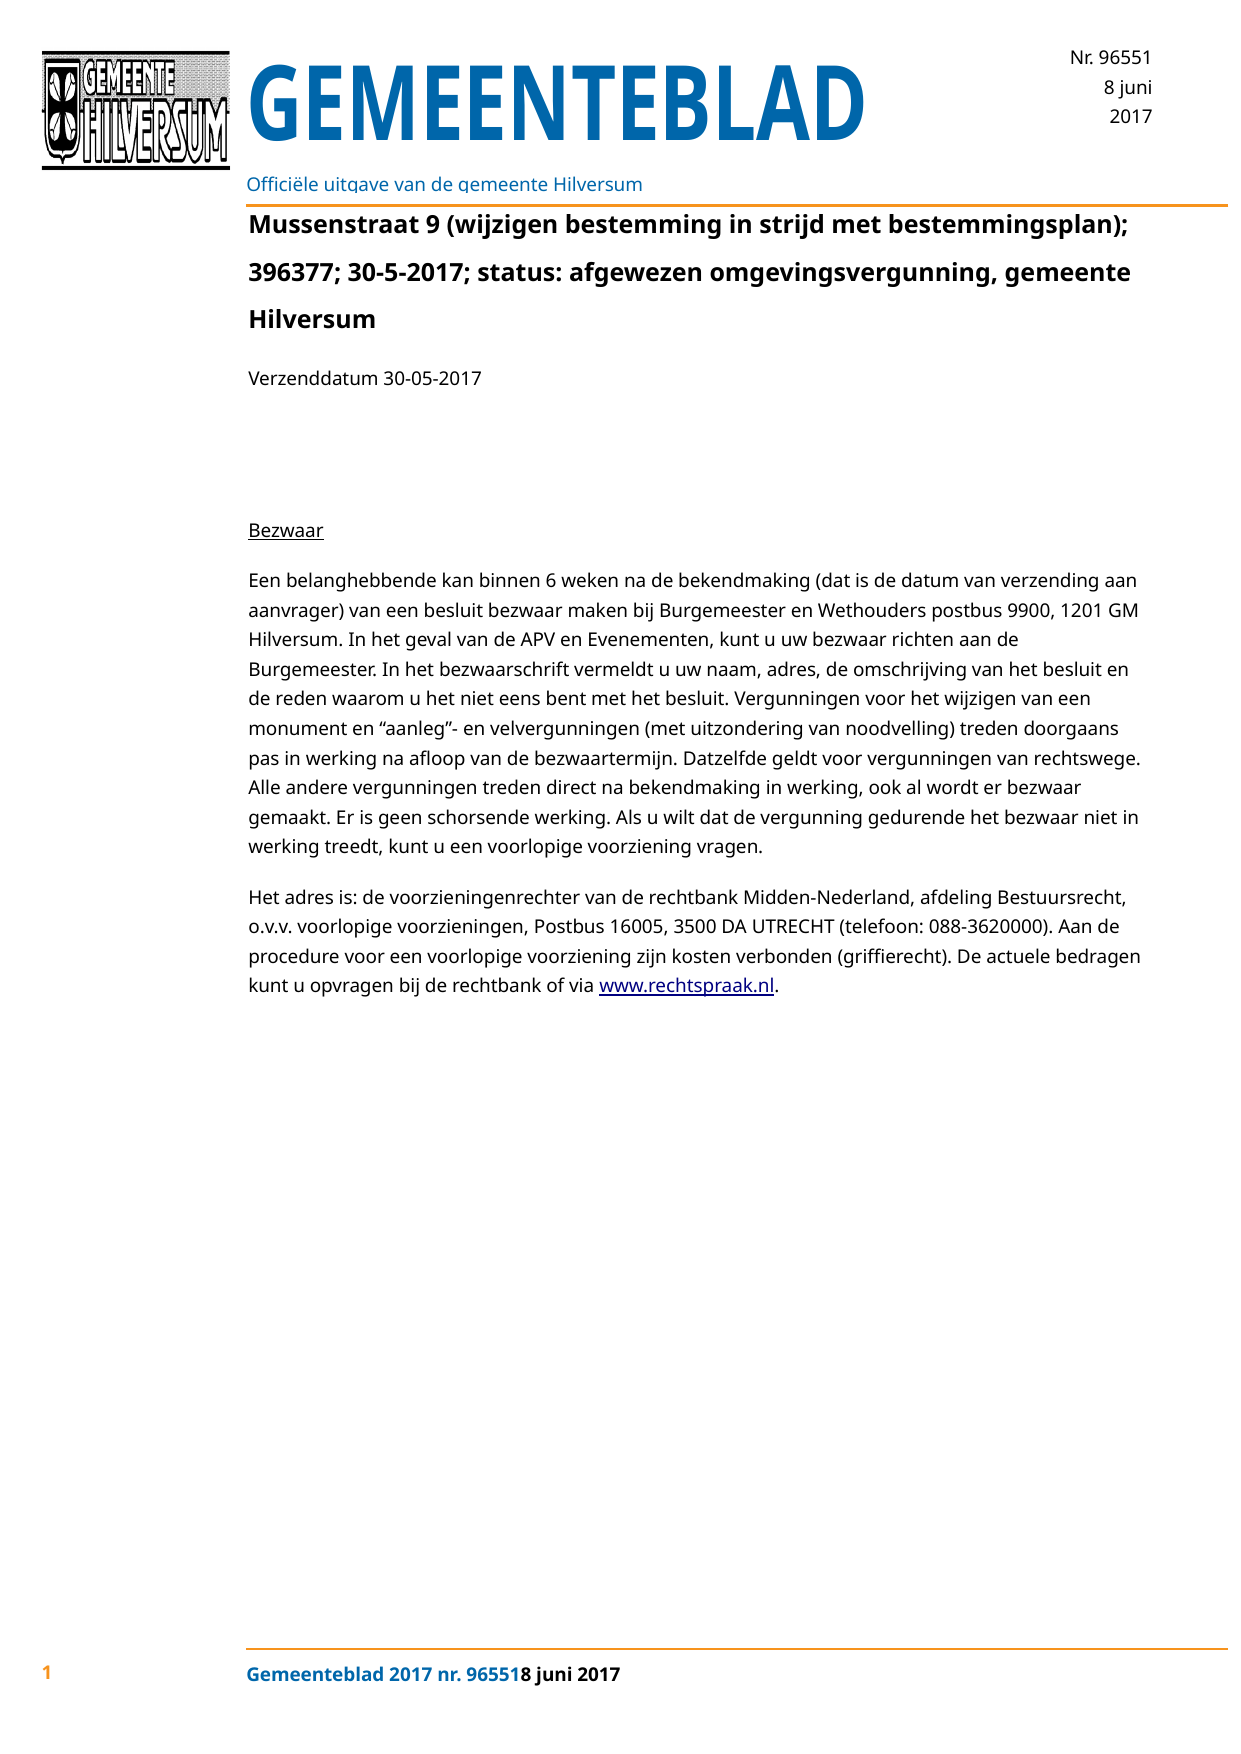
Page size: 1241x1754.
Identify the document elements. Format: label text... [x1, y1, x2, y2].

text Het adres is: de voorzieningenrechter van de rechtbank Midden-Nederland, afdeling Bestuursrecht, o.v.v. voorlopige voorzieningen, Postbus 16005, 3500 DA UTRECHT (telefoon: 088-3620000). Aan de procedure voor een voorlopige voorziening zijn kosten verbonden (griffierecht). De actuele bedragen kunt u opvragen bij de rechtbank of via www.rechtspraak.nl. [248, 884, 1152, 998]
text Een belanghebbende kan binnen 6 weken na de bekendmaking (dat is de datum van verzending aan aanvrager) van een besluit bezwaar maken bij Burgemeester en Wethouders postbus 9900, 1201 GM Hilversum. In het geval van de APV en Evenementen, kunt u uw bezwaar richten aan de Burgemeester. In het bezwaarschrift vermeldt u uw naam, adres, de omschrijving van het besluit en de reden waarom u het niet eens bent met het besluit. Vergunningen voor het wijzigen van een monument en “aanleg”- en velvergunningen (met uitzondering van noodvelling) treden doorgaans pas in werking na afloop van de bezwaartermijn. Datzelfde geldt voor vergunningen van rechtswege. Alle andere vergunningen treden direct na bekendmaking in werking, ook al wordt er bezwaar gemaakt. Er is geen schorsende werking. Als u wilt dat de vergunning gedurende het bezwaar niet in werking treedt, kunt u een voorlopige voorziening vragen. [248, 567, 1152, 859]
text Verzenddatum 30-05-2017 [248, 366, 1152, 391]
text Bezwaar [248, 517, 1152, 542]
text Mussenstraat 9 (wijzigen bestemming in strijd met bestemmingsplan); 396377; 30-5-2017; status: afgewezen omgevingsvergunning, gemeente Hilversum [248, 207, 1152, 336]
picture [41, 47, 231, 172]
